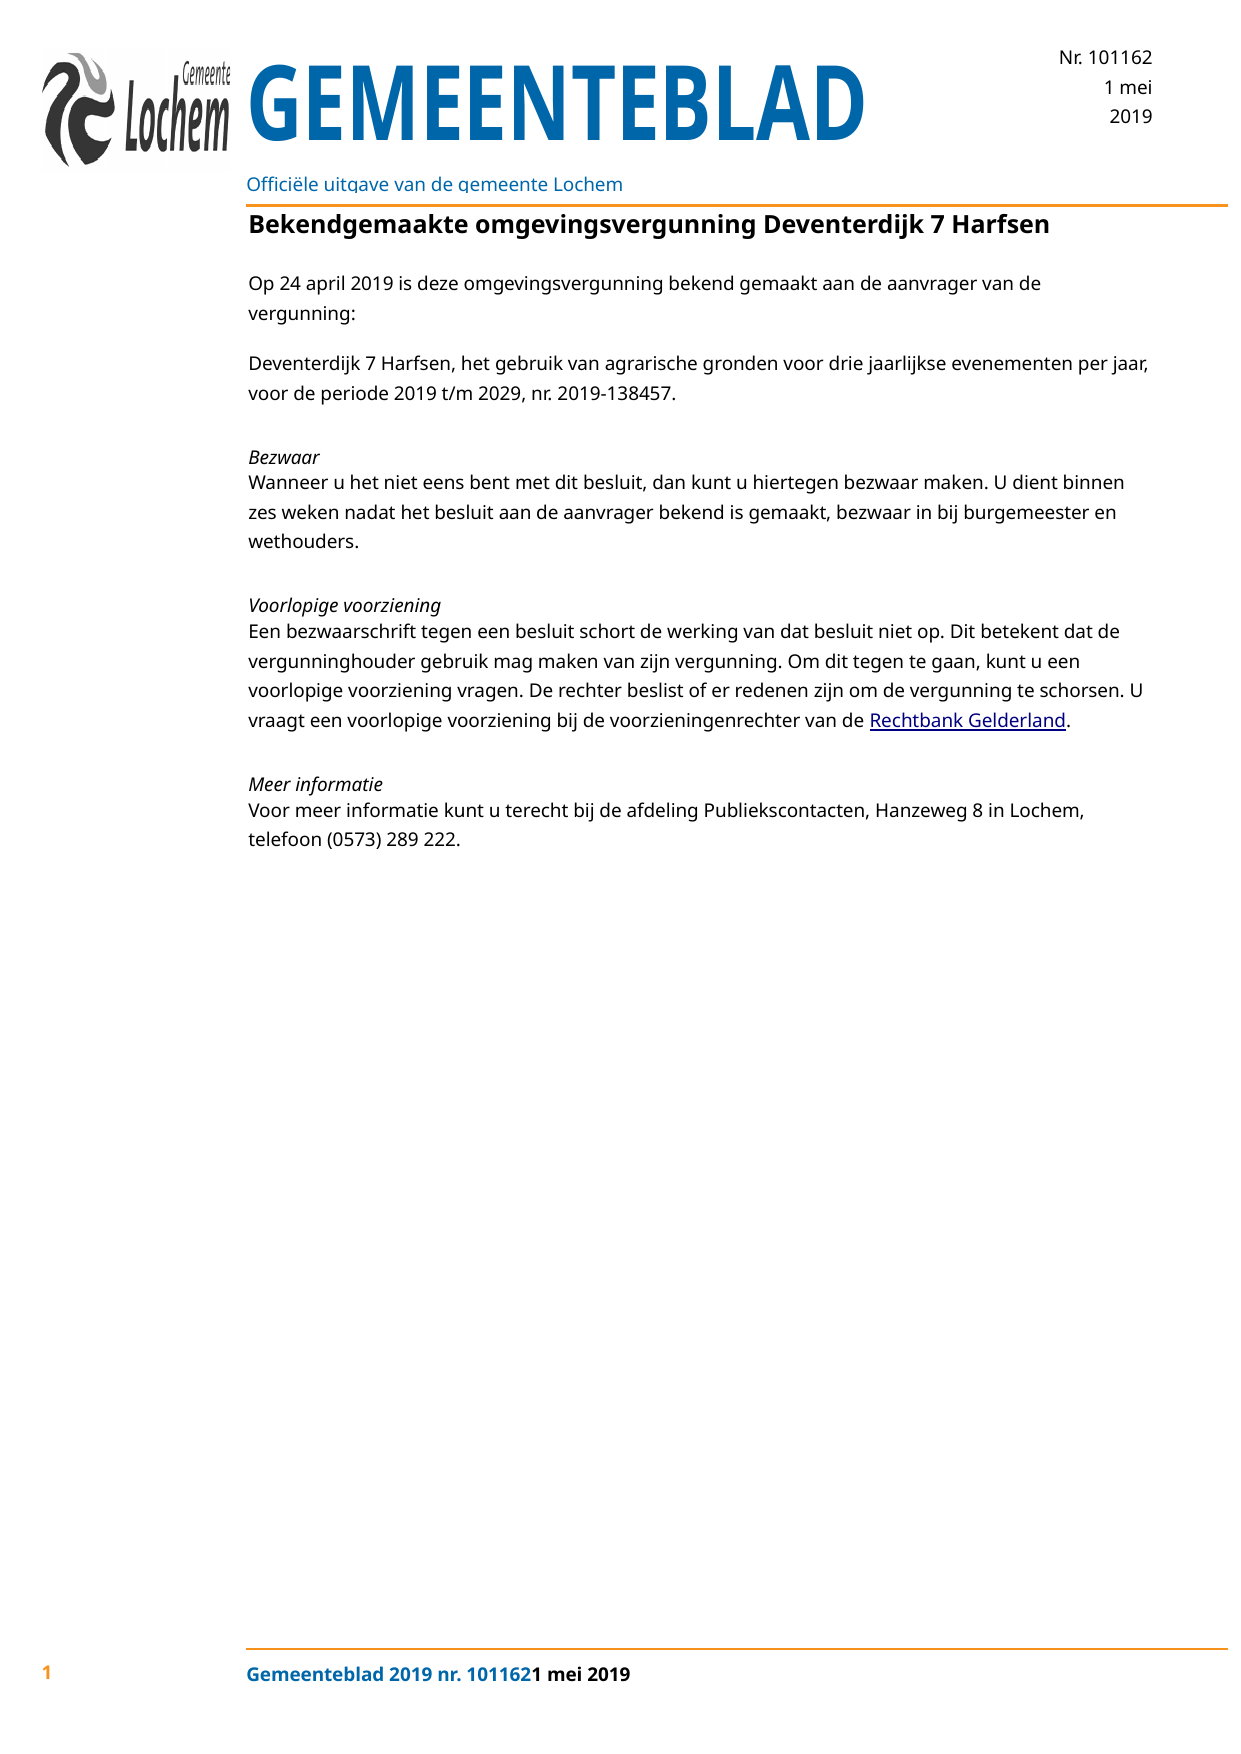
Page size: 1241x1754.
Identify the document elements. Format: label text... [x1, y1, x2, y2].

text Voorlopige voorziening [248, 593, 1152, 618]
text Wanneer u het niet eens bent met dit besluit, dan kunt u hiertegen bezwaar maken. U dient binnen zes weken nadat het besluit aan de aanvrager bekend is gemaakt, bezwaar in bij burgemeester en wethouders. [248, 469, 1152, 554]
text Meer informatie [248, 771, 1152, 797]
text Bezwaar [248, 444, 1152, 469]
text Op 24 april 2019 is deze omgevingsvergunning bekend gemaakt aan de aanvrager van de vergunning: [248, 270, 1152, 326]
text Voor meer informatie kunt u terecht bij de afdeling Publiekscontacten, Hanzeweg 8 in Lochem, telefoon (0573) 289 222. [248, 797, 1152, 852]
text Een bezwaarschrift tegen een besluit schort de werking van dat besluit niet op. Dit betekent dat de vergunninghouder gebruik mag maken van zijn vergunning. Om dit tegen te gaan, kunt u een voorlopige voorziening vragen. De rechter beslist of er redenen zijn om de vergunning te schorsen. U vraagt een voorlopige voorziening bij de voorzieningenrechter van de Rechtbank Gelderland. [248, 618, 1152, 733]
text Bekendgemaakte omgevingsvergunning Deventerdijk 7 Harfsen [248, 207, 1152, 241]
picture [41, 47, 231, 172]
text Deventerdijk 7 Harfsen, het gebruik van agrarische gronden voor drie jaarlijkse evenementen per jaar, voor de periode 2019 t/m 2029, nr. 2019-138457. [248, 350, 1152, 406]
